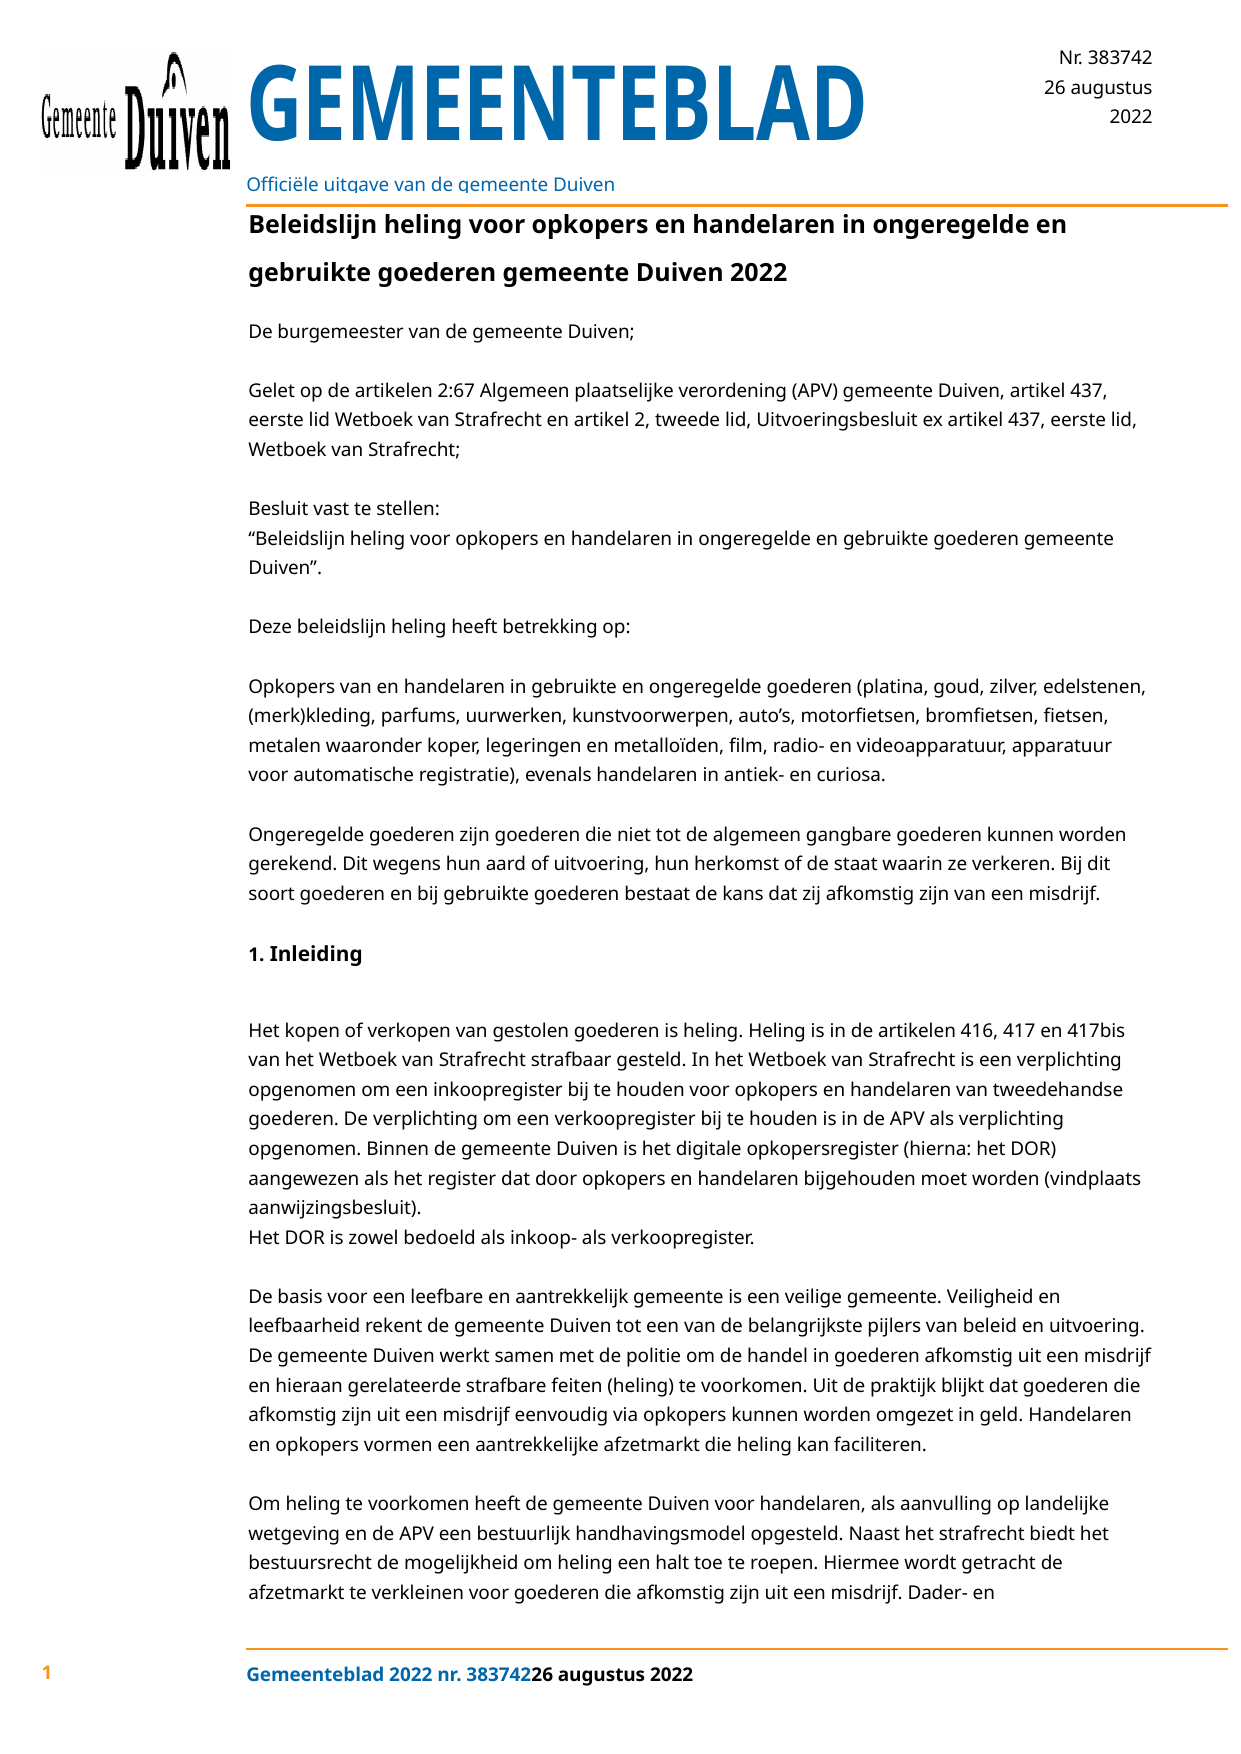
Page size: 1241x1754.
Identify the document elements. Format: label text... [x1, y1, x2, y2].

text Beleidslijn heling voor opkopers en handelaren in ongeregelde en gebruikte goederen gemeente Duiven 2022 [248, 207, 1152, 288]
text Het kopen of verkopen van gestolen goederen is heling. Heling is in de artikelen 416, 417 en 417bis van het Wetboek van Strafrecht strafbaar gesteld. In het Wetboek van Strafrecht is een verplichting opgenomen om een inkoopregister bij te houden voor opkopers en handelaren van tweedehandse goederen. De verplichting om een verkoopregister bij te houden is in de APV als verplichting opgenomen. Binnen de gemeente Duiven is het digitale opkopersregister (hierna: het DOR) aangewezen als het register dat door opkopers en handelaren bijgehouden moet worden (vindplaats aanwijzingsbesluit). [248, 1017, 1152, 1220]
text Ongeregelde goederen zijn goederen die niet tot de algemeen gangbare goederen kunnen worden gerekend. Dit wegens hun aard of uitvoering, hun herkomst of de staat waarin ze verkeren. Bij dit soort goederen en bij gebruikte goederen bestaat de kans dat zij afkomstig zijn van een misdrijf. [248, 821, 1152, 906]
text Gelet op de artikelen 2:67 Algemeen plaatselijke verordening (APV) gemeente Duiven, artikel 437, eerste lid Wetboek van Strafrecht en artikel 2, tweede lid, Uitvoeringsbesluit ex artikel 437, eerste lid, Wetboek van Strafrecht; [248, 377, 1152, 462]
text 1. Inleiding [248, 939, 1152, 968]
text Om heling te voorkomen heeft de gemeente Duiven voor handelaren, als aanvulling op landelijke wetgeving en de APV een bestuurlijk handhavingsmodel opgesteld. Naast het strafrecht biedt het bestuursrecht de mogelijkheid om heling een halt toe te roepen. Hiermee wordt getracht de afzetmarkt te verkleinen voor goederen die afkomstig zijn uit een misdrijf. Dader- en [248, 1490, 1152, 1605]
text Opkopers van en handelaren in gebruikte en ongeregelde goederen (platina, goud, zilver, edelstenen, (merk)kleding, parfums, uurwerken, kunstvoorwerpen, auto’s, motorfietsen, bromfietsen, fietsen, metalen waaronder koper, legeringen en metalloïden, film, radio- en videoapparatuur, apparatuur voor automatische registratie), evenals handelaren in antiek- en curiosa. [248, 673, 1152, 787]
text Het DOR is zowel bedoeld als inkoop- als verkoopregister. [248, 1224, 1152, 1250]
picture [41, 47, 231, 172]
text Besluit vast te stellen: [248, 495, 1152, 521]
text Deze beleidslijn heling heeft betrekking op: [248, 614, 1152, 639]
text “Beleidslijn heling voor opkopers en handelaren in ongeregelde en gebruikte goederen gemeente Duiven”. [248, 525, 1152, 580]
text De basis voor een leefbare en aantrekkelijk gemeente is een veilige gemeente. Veiligheid en leefbaarheid rekent de gemeente Duiven tot een van de belangrijkste pijlers van beleid en uitvoering. De gemeente Duiven werkt samen met de politie om de handel in goederen afkomstig uit een misdrijf en hieraan gerelateerde strafbare feiten (heling) te voorkomen. Uit de praktijk blijkt dat goederen die afkomstig zijn uit een misdrijf eenvoudig via opkopers kunnen worden omgezet in geld. Handelaren en opkopers vormen een aantrekkelijke afzetmarkt die heling kan faciliteren. [248, 1283, 1152, 1457]
text De burgemeester van de gemeente Duiven; [248, 318, 1152, 344]
